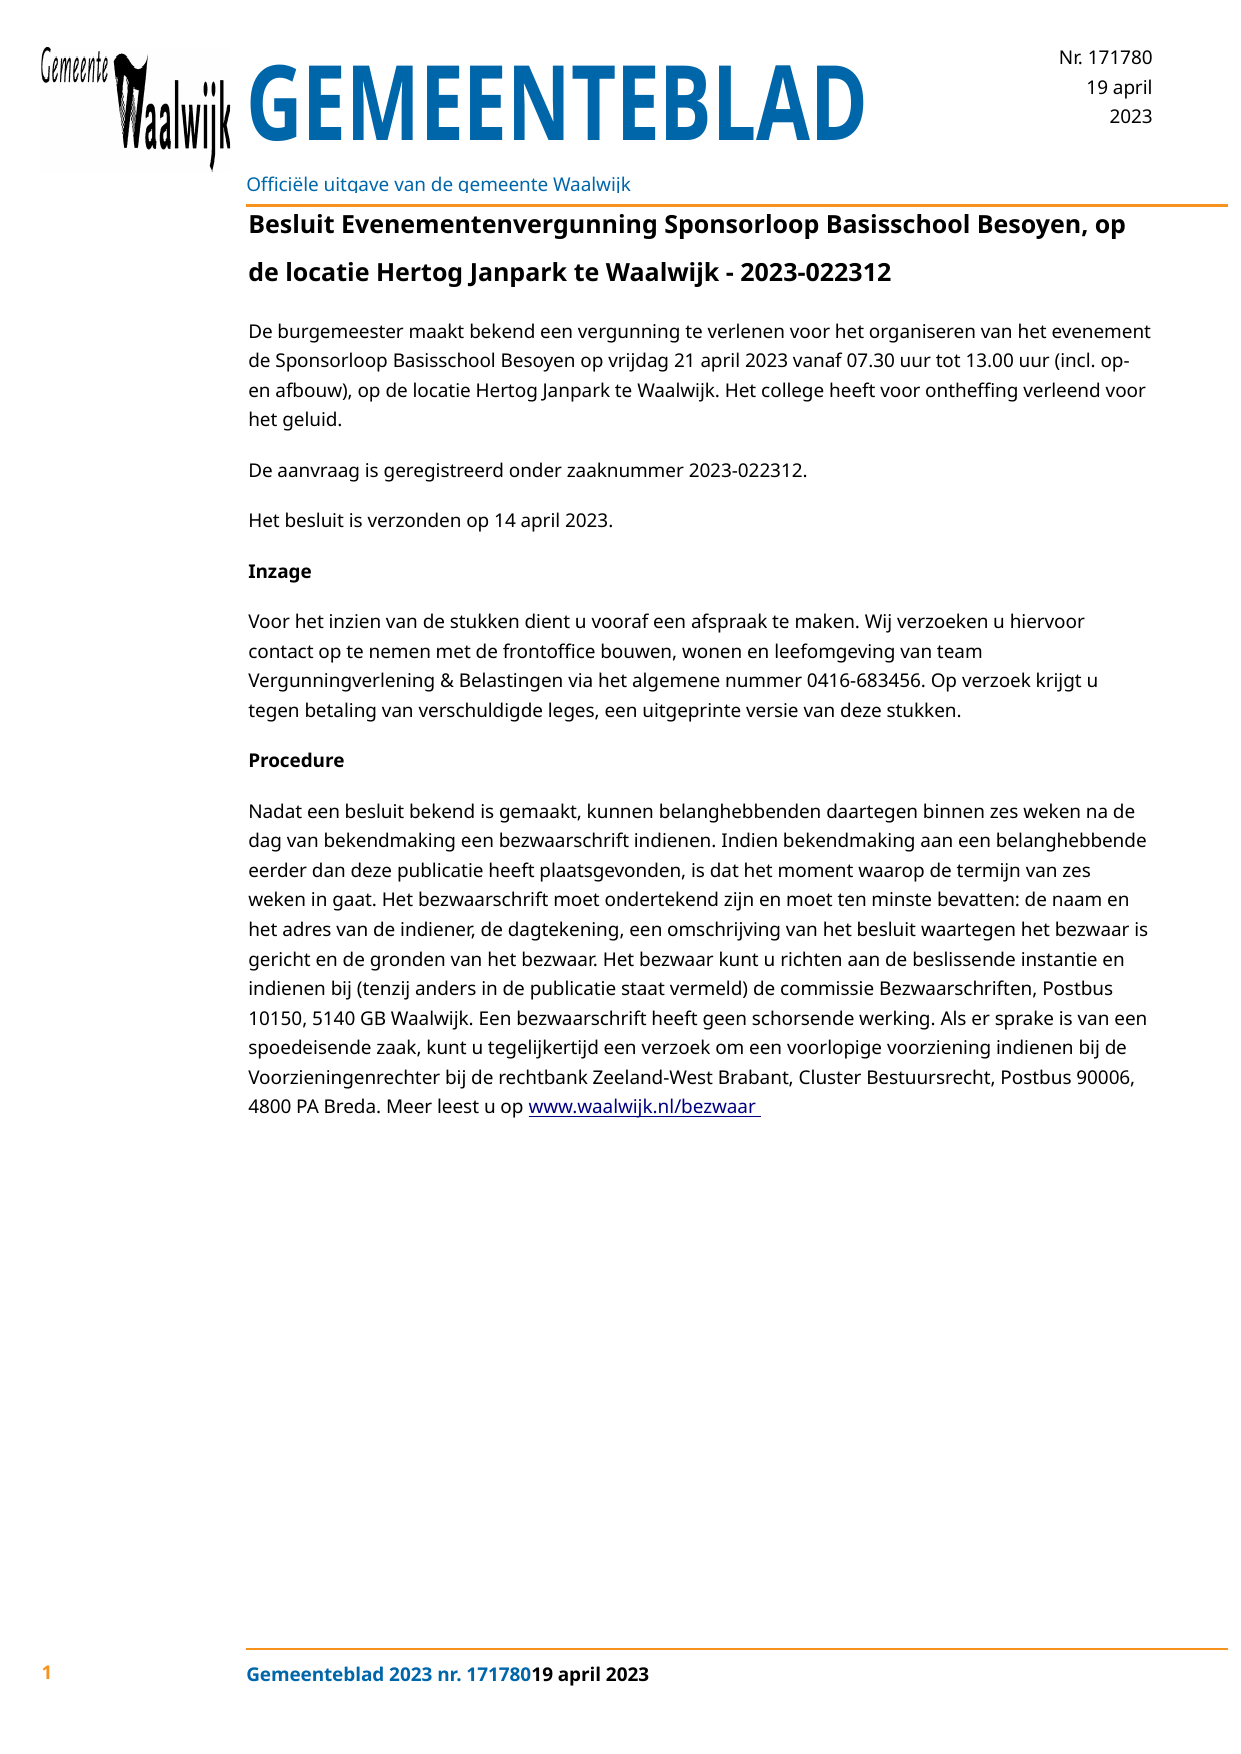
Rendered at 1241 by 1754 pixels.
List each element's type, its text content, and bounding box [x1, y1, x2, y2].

text De aanvraag is geregistreerd onder zaaknummer 2023-022312. [248, 457, 1152, 483]
text Voor het inzien van de stukken dient u vooraf een afspraak te maken. Wij verzoeken u hiervoor contact op te nemen met de frontoffice bouwen, wonen en leefomgeving van team Vergunningverlening & Belastingen via het algemene nummer 0416-683456. Op verzoek krijgt u tegen betaling van verschuldigde leges, een uitgeprinte versie van deze stukken. [248, 608, 1152, 723]
text Inzage [248, 558, 1152, 584]
picture [41, 47, 231, 172]
text Nadat een besluit bekend is gemaakt, kunnen belanghebbenden daartegen binnen zes weken na de dag van bekendmaking een bezwaarschrift indienen. Indien bekendmaking aan een belanghebbende eerder dan deze publicatie heeft plaatsgevonden, is dat het moment waarop de termijn van zes weken in gaat. Het bezwaarschrift moet ondertekend zijn en moet ten minste bevatten: de naam en het adres van de indiener, de dagtekening, een omschrijving van het besluit waartegen het bezwaar is gericht en de gronden van het bezwaar. Het bezwaar kunt u richten aan de beslissende instantie en indienen bij (tenzij anders in de publicatie staat vermeld) de commissie Bezwaarschriften, Postbus 10150, 5140 GB Waalwijk. Een bezwaarschrift heeft geen schorsende werking. Als er sprake is van een spoedeisende zaak, kunt u tegelijkertijd een verzoek om een voorlopige voorziening indienen bij de Voorzieningenrechter bij de rechtbank Zeeland-West Brabant, Cluster Bestuursrecht, Postbus 90006, 4800 PA Breda. Meer leest u op www.waalwijk.nl/bezwaar [248, 798, 1152, 1119]
text Procedure [248, 747, 1152, 773]
text Het besluit is verzonden op 14 april 2023. [248, 507, 1152, 533]
text Besluit Evenementenvergunning Sponsorloop Basisschool Besoyen, op de locatie Hertog Janpark te Waalwijk - 2023-022312 [248, 207, 1152, 288]
text De burgemeester maakt bekend een vergunning te verlenen voor het organiseren van het evenement de Sponsorloop Basisschool Besoyen op vrijdag 21 april 2023 vanaf 07.30 uur tot 13.00 uur (incl. op- en afbouw), op de locatie Hertog Janpark te Waalwijk. Het college heeft voor ontheffing verleend voor het geluid. [248, 318, 1152, 432]
